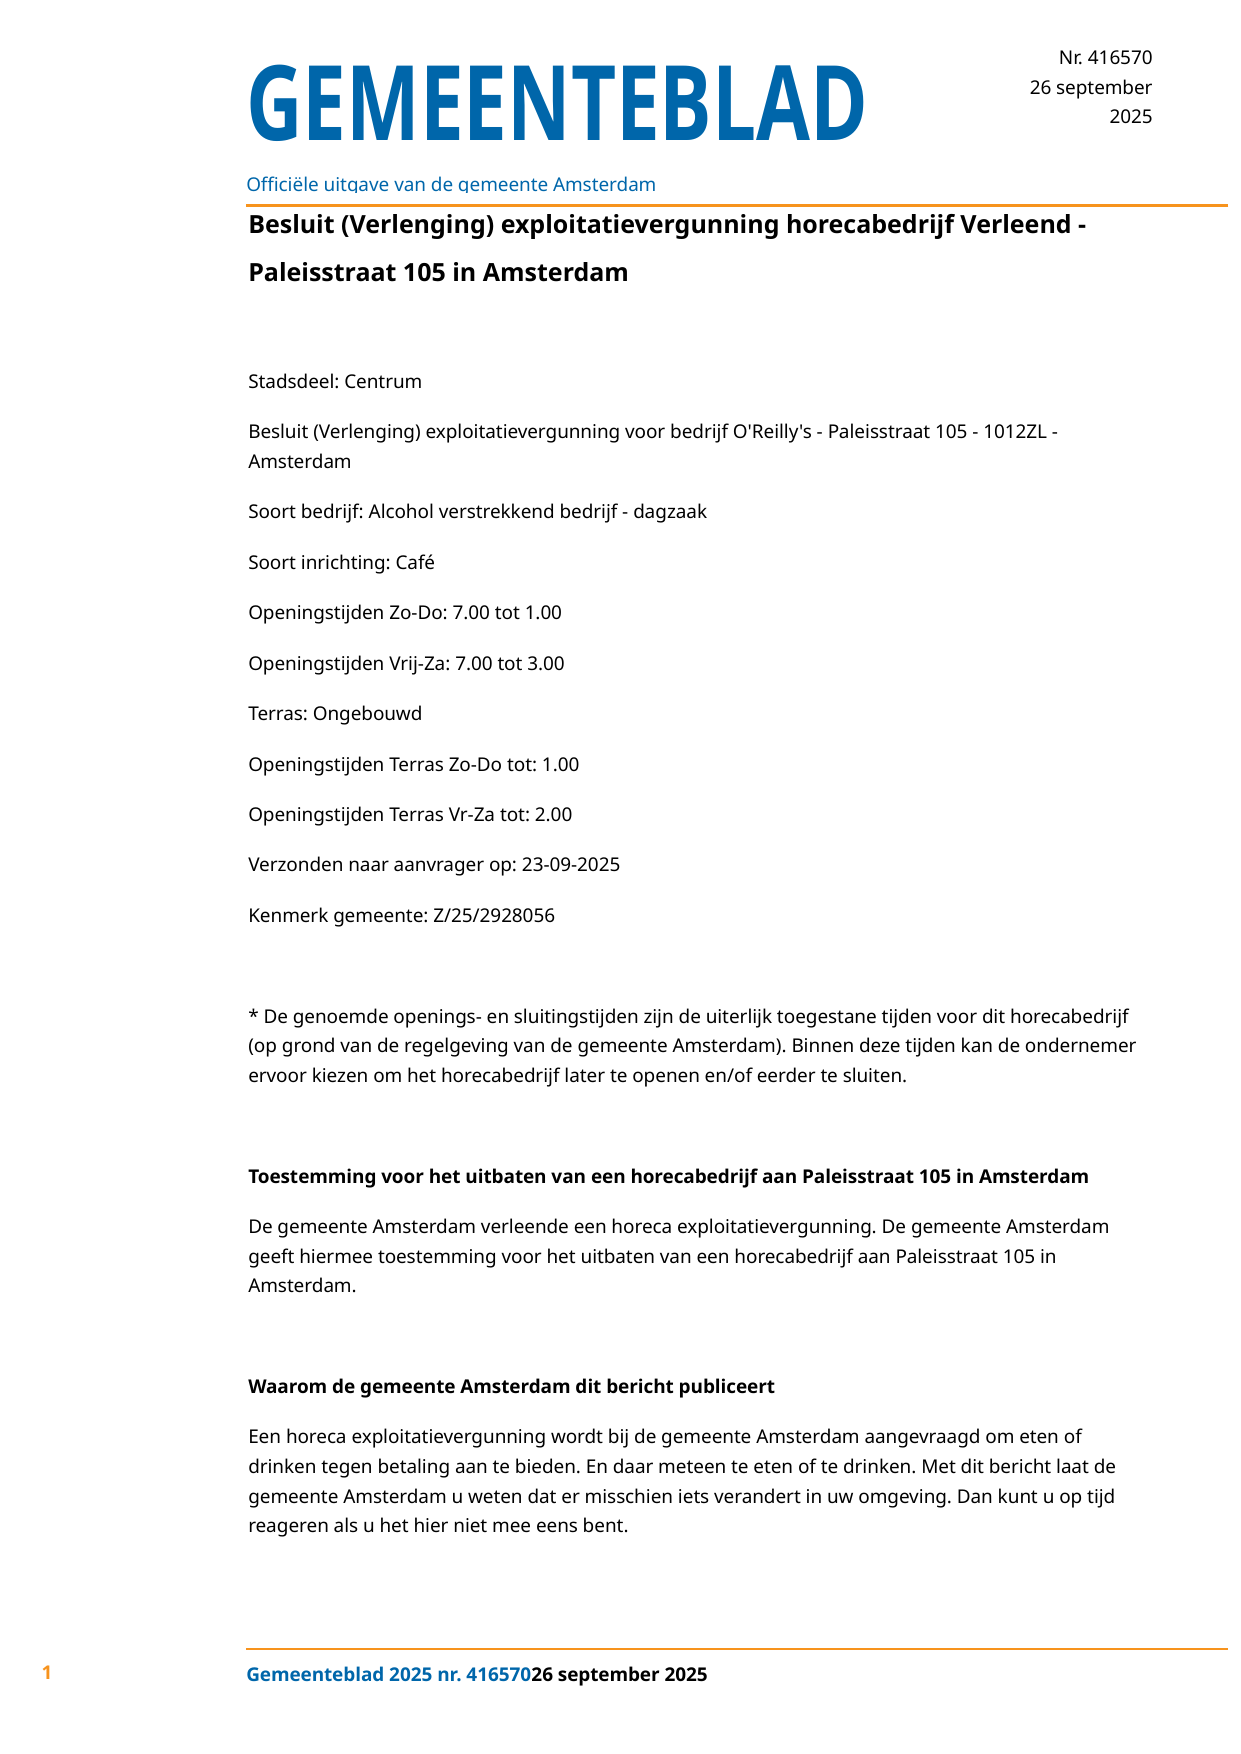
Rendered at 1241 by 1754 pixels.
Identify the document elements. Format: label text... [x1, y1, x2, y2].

text Toestemming voor het uitbaten van een horecabedrijf aan Paleisstraat 105 in Amsterdam [248, 1163, 1152, 1189]
text Terras: Ongebouwd [248, 700, 1152, 726]
text * De genoemde openings- en sluitingstijden zijn de uiterlijk toegestane tijden voor dit horecabedrijf (op grond van de regelgeving van de gemeente Amsterdam). Binnen deze tijden kan de ondernemer ervoor kiezen om het horecabedrijf later te openen en/of eerder te sluiten. [248, 1003, 1152, 1088]
text Openingstijden Terras Vr-Za tot: 2.00 [248, 801, 1152, 827]
text Verzonden naar aanvrager op: 23-09-2025 [248, 852, 1152, 877]
text Soort bedrijf: Alcohol verstrekkend bedrijf - dagzaak [248, 499, 1152, 524]
text Soort inrichting: Café [248, 549, 1152, 575]
text Stadsdeel: Centrum [248, 368, 1152, 394]
picture [41, 47, 231, 172]
text Kenmerk gemeente: Z/25/2928056 [248, 902, 1152, 928]
text Openingstijden Zo-Do: 7.00 tot 1.00 [248, 599, 1152, 625]
text Besluit (Verlenging) exploitatievergunning horecabedrijf Verleend - Paleisstraat 105 in Amsterdam [248, 207, 1152, 288]
text De gemeente Amsterdam verleende een horeca exploitatievergunning. De gemeente Amsterdam geeft hiermee toestemming voor het uitbaten van een horecabedrijf aan Paleisstraat 105 in Amsterdam. [248, 1213, 1152, 1298]
text Waarom de gemeente Amsterdam dit bericht publiceert [248, 1373, 1152, 1399]
text Een horeca exploitatievergunning wordt bij de gemeente Amsterdam aangevraagd om eten of drinken tegen betaling aan te bieden. En daar meteen te eten of te drinken. Met dit bericht laat de gemeente Amsterdam u weten dat er misschien iets verandert in uw omgeving. Dan kunt u op tijd reageren als u het hier niet mee eens bent. [248, 1424, 1152, 1538]
text Openingstijden Terras Zo-Do tot: 1.00 [248, 751, 1152, 777]
text Besluit (Verlenging) exploitatievergunning voor bedrijf O'Reilly's - Paleisstraat 105 - 1012ZL - Amsterdam [248, 419, 1152, 474]
text Openingstijden Vrij-Za: 7.00 tot 3.00 [248, 650, 1152, 676]
